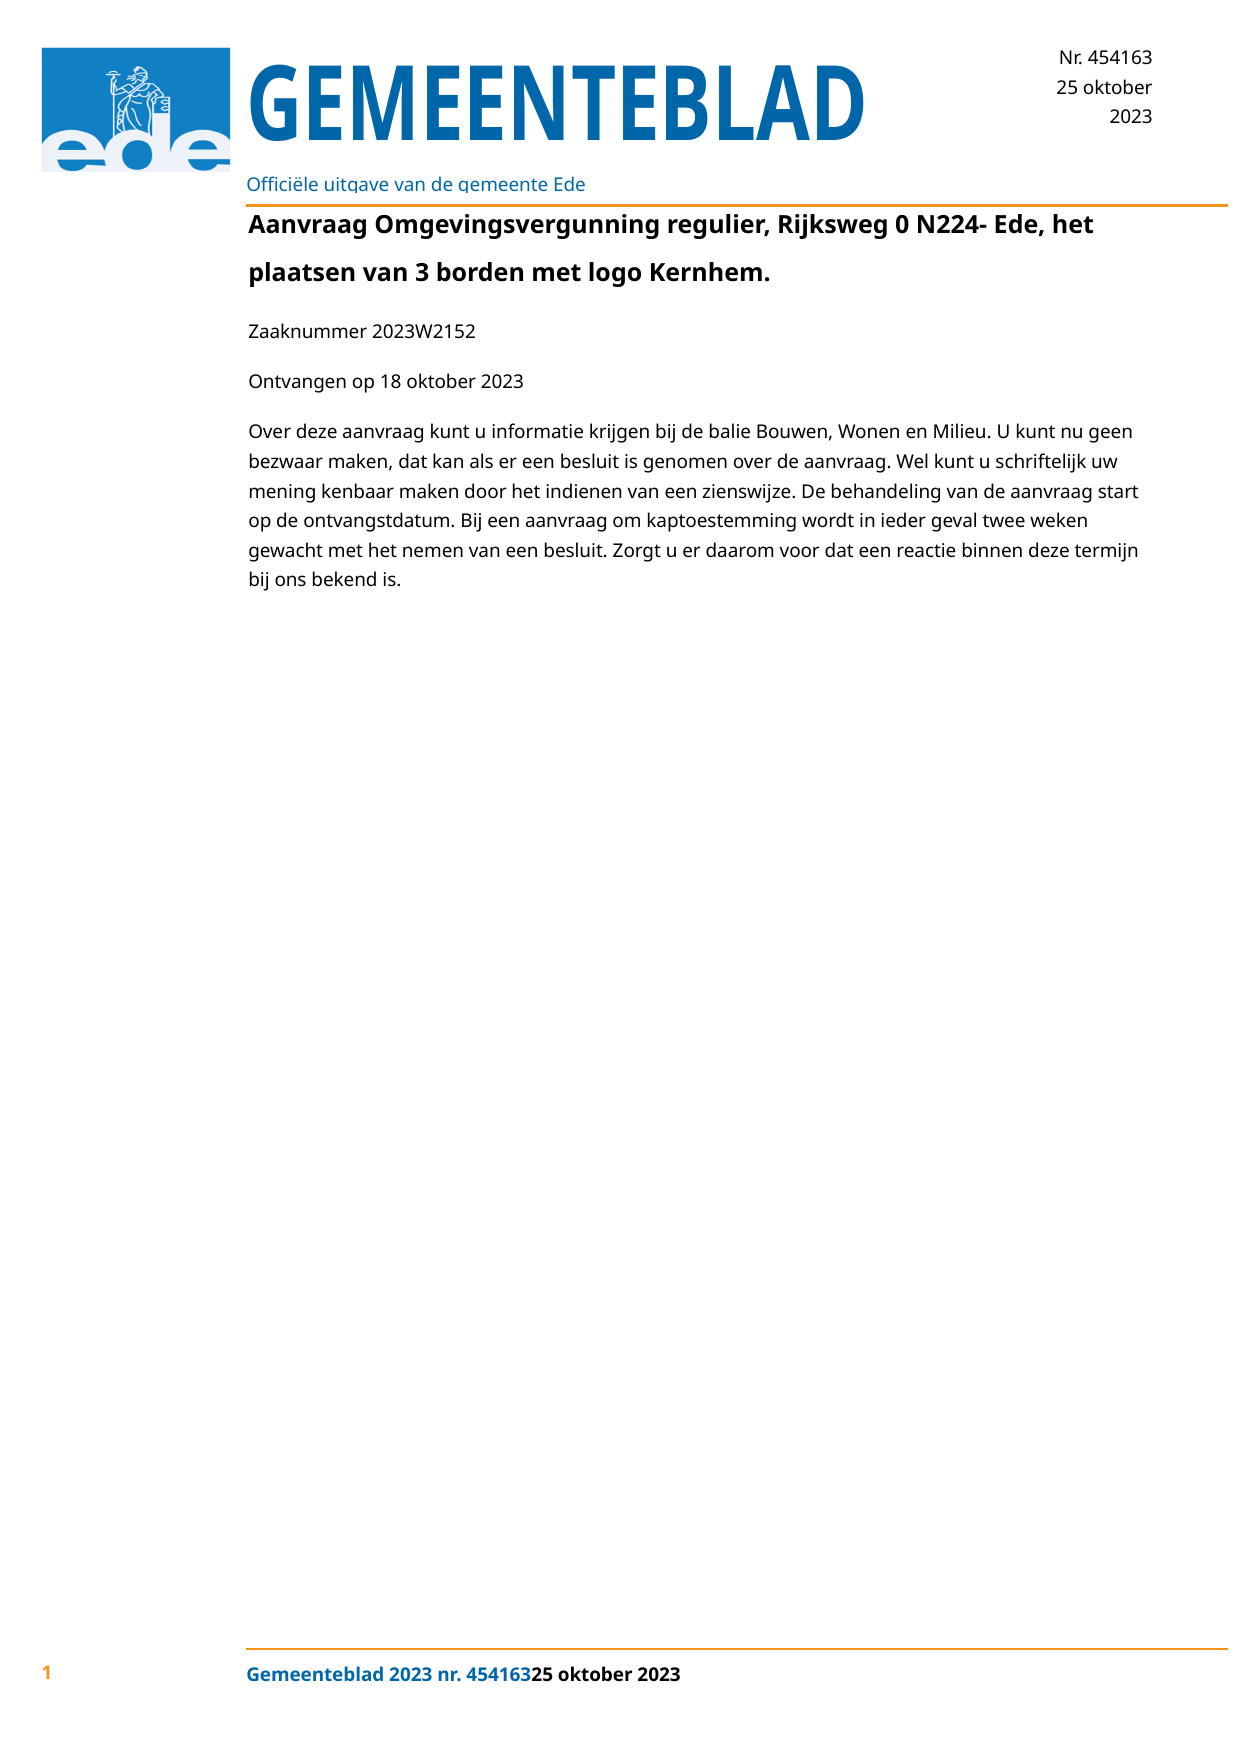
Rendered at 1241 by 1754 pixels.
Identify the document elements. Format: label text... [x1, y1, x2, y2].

text Ontvangen op 18 oktober 2023 [248, 368, 1152, 394]
picture [41, 47, 231, 172]
text Over deze aanvraag kunt u informatie krijgen bij de balie Bouwen, Wonen en Milieu. U kunt nu geen bezwaar maken, dat kan als er een besluit is genomen over de aanvraag. Wel kunt u schriftelijk uw mening kenbaar maken door het indienen van een zienswijze. De behandeling van de aanvraag start op de ontvangstdatum. Bij een aanvraag om kaptoestemming wordt in ieder geval twee weken gewacht met het nemen van een besluit. Zorgt u er daarom voor dat een reactie binnen deze termijn bij ons bekend is. [248, 419, 1152, 592]
text Zaaknummer 2023W2152 [248, 318, 1152, 344]
text Aanvraag Omgevingsvergunning regulier, Rijksweg 0 N224- Ede, het plaatsen van 3 borden met logo Kernhem. [248, 207, 1152, 288]
